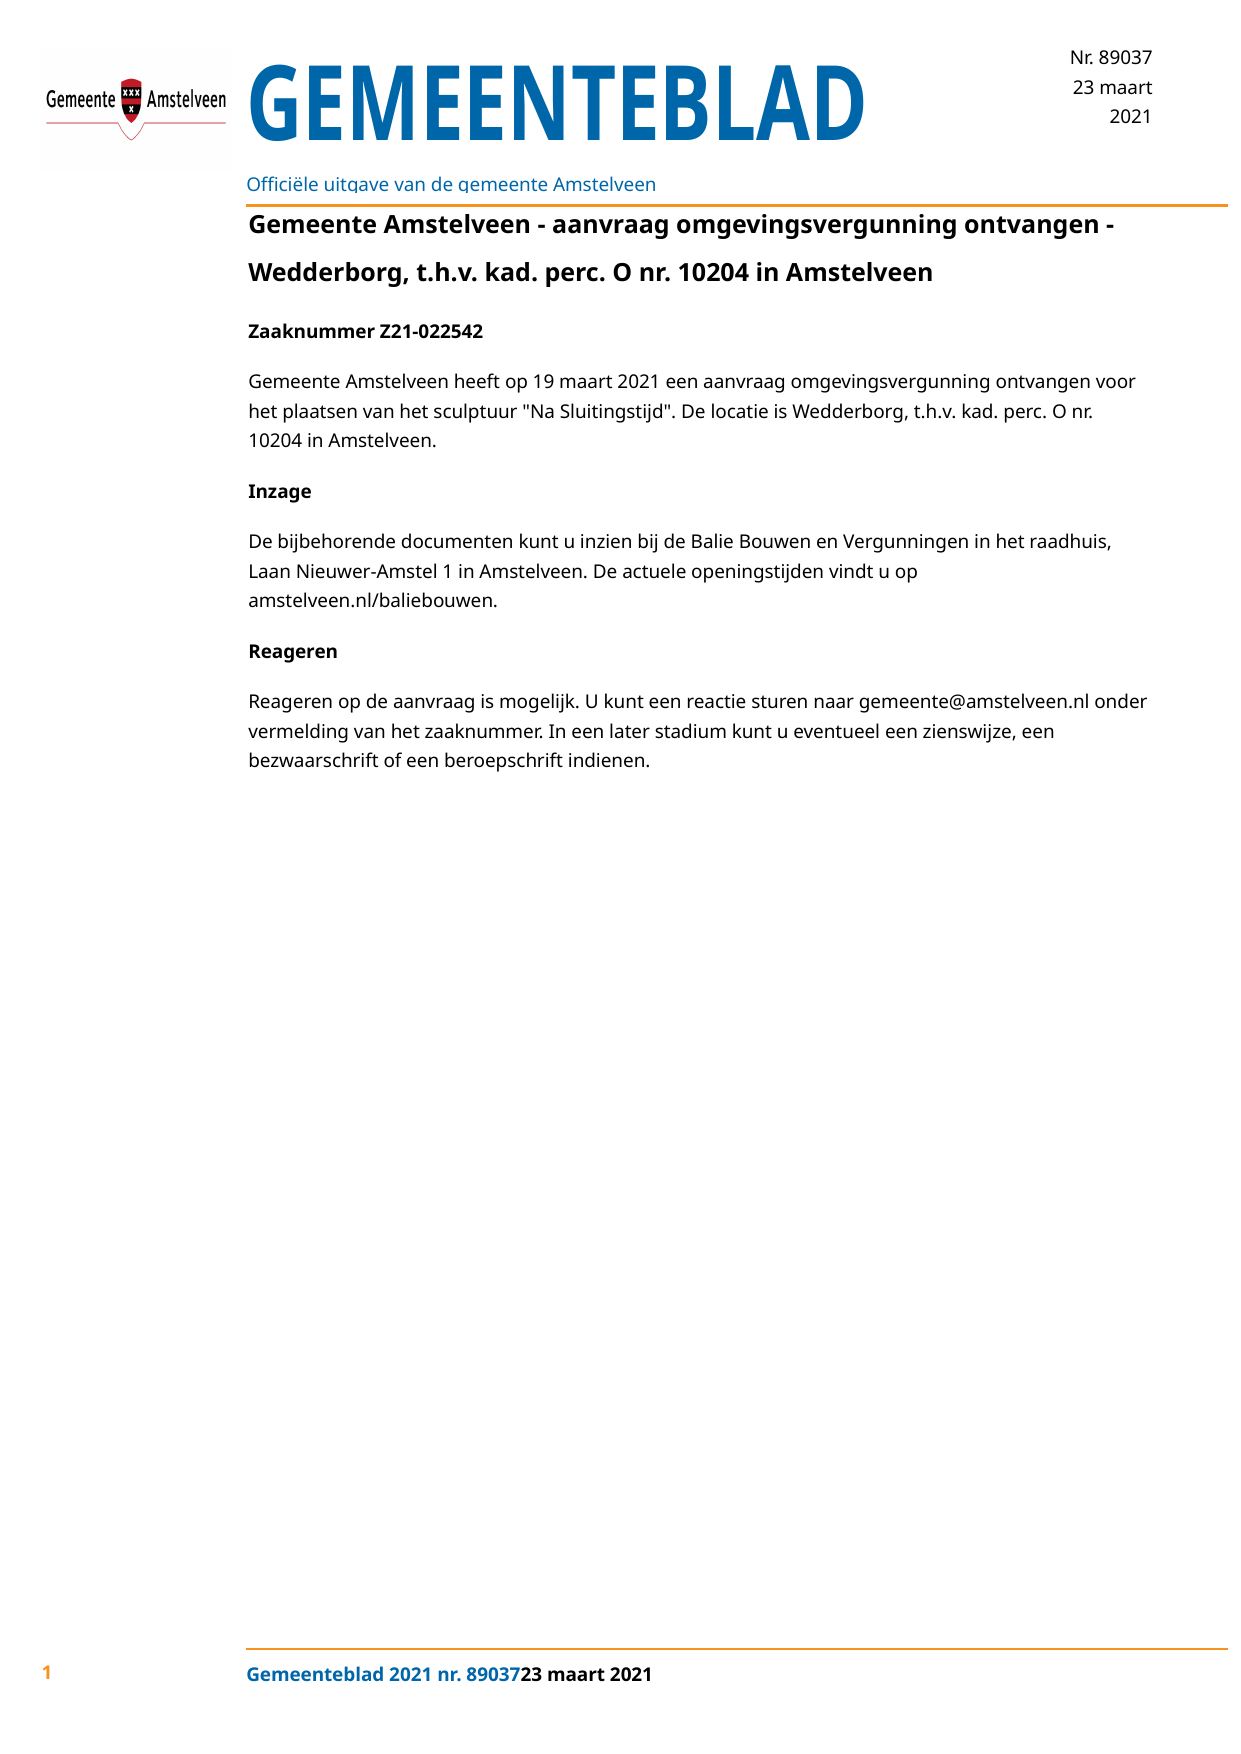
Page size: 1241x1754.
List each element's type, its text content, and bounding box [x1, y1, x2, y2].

text Inzage [248, 478, 1152, 504]
text Gemeente Amstelveen - aanvraag omgevingsvergunning ontvangen - Wedderborg, t.h.v. kad. perc. O nr. 10204 in Amstelveen [248, 207, 1152, 288]
text Reageren [248, 638, 1152, 664]
text Reageren op de aanvraag is mogelijk. U kunt een reactie sturen naar gemeente@amstelveen.nl onder vermelding van het zaaknummer. In een later stadium kunt u eventueel een zienswijze, een bezwaarschrift of een beroepschrift indienen. [248, 688, 1152, 773]
text De bijbehorende documenten kunt u inzien bij de Balie Bouwen en Vergunningen in het raadhuis, Laan Nieuwer-Amstel 1 in Amstelveen. De actuele openingstijden vindt u op amstelveen.nl/baliebouwen. [248, 528, 1152, 613]
text Zaaknummer Z21-022542 [248, 318, 1152, 344]
picture [41, 47, 231, 172]
text Gemeente Amstelveen heeft op 19 maart 2021 een aanvraag omgevingsvergunning ontvangen voor het plaatsen van het sculptuur "Na Sluitingstijd". De locatie is Wedderborg, t.h.v. kad. perc. O nr. 10204 in Amstelveen. [248, 368, 1152, 453]
